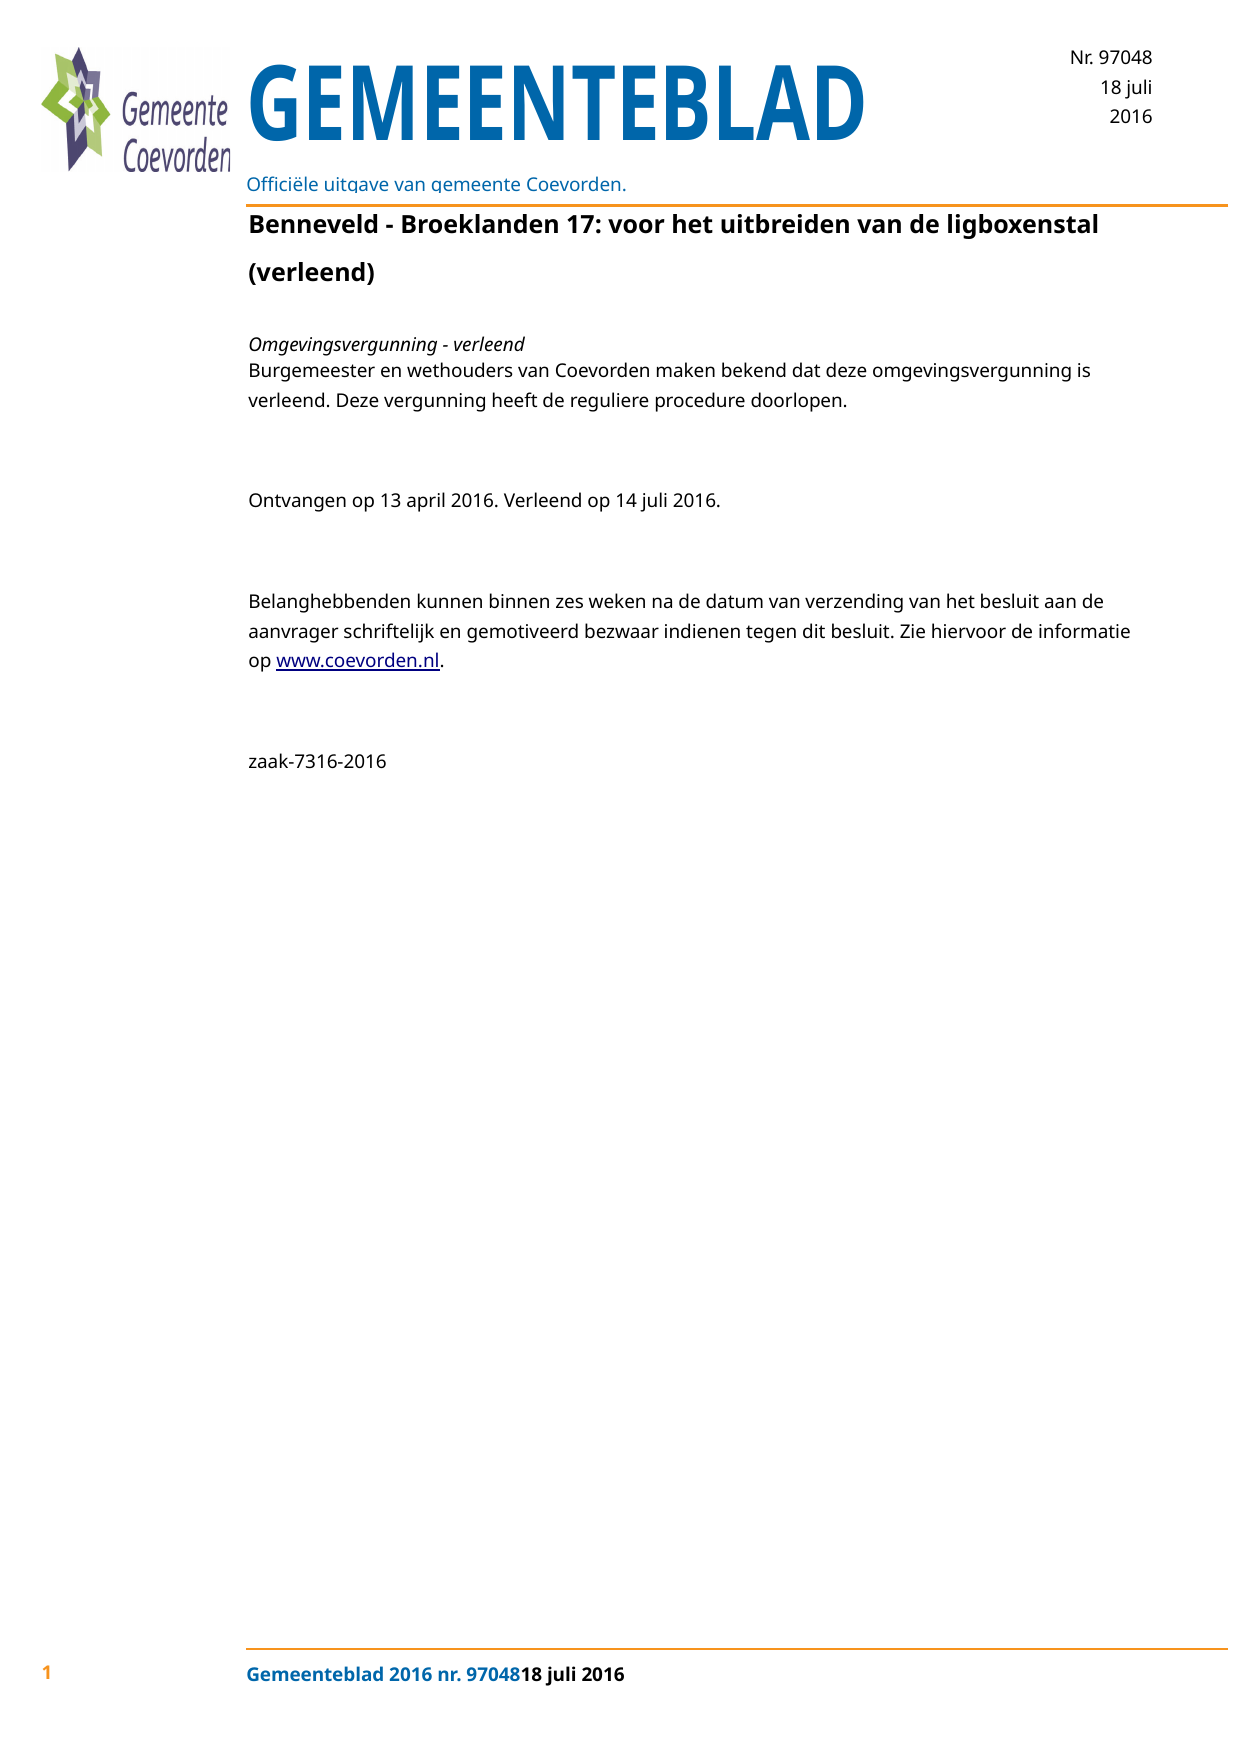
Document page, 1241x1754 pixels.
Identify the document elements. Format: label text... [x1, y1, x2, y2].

text Belanghebbenden kunnen binnen zes weken na de datum van verzending van het besluit aan de aanvrager schriftelijk en gemotiveerd bezwaar indienen tegen dit besluit. Zie hiervoor de informatie op www.coevorden.nl. [248, 588, 1152, 673]
text Ontvangen op 13 april 2016. Verleend op 14 juli 2016. [248, 488, 1152, 513]
text zaak-7316-2016 [248, 748, 1152, 774]
text Omgevingsvergunning - verleend [248, 331, 1152, 357]
text Burgemeester en wethouders van Coevorden maken bekend dat deze omgevingsvergunning is verleend. Deze vergunning heeft de reguliere procedure doorlopen. [248, 357, 1152, 412]
picture [41, 47, 231, 172]
text Benneveld - Broeklanden 17: voor het uitbreiden van de ligboxenstal (verleend) [248, 207, 1152, 288]
